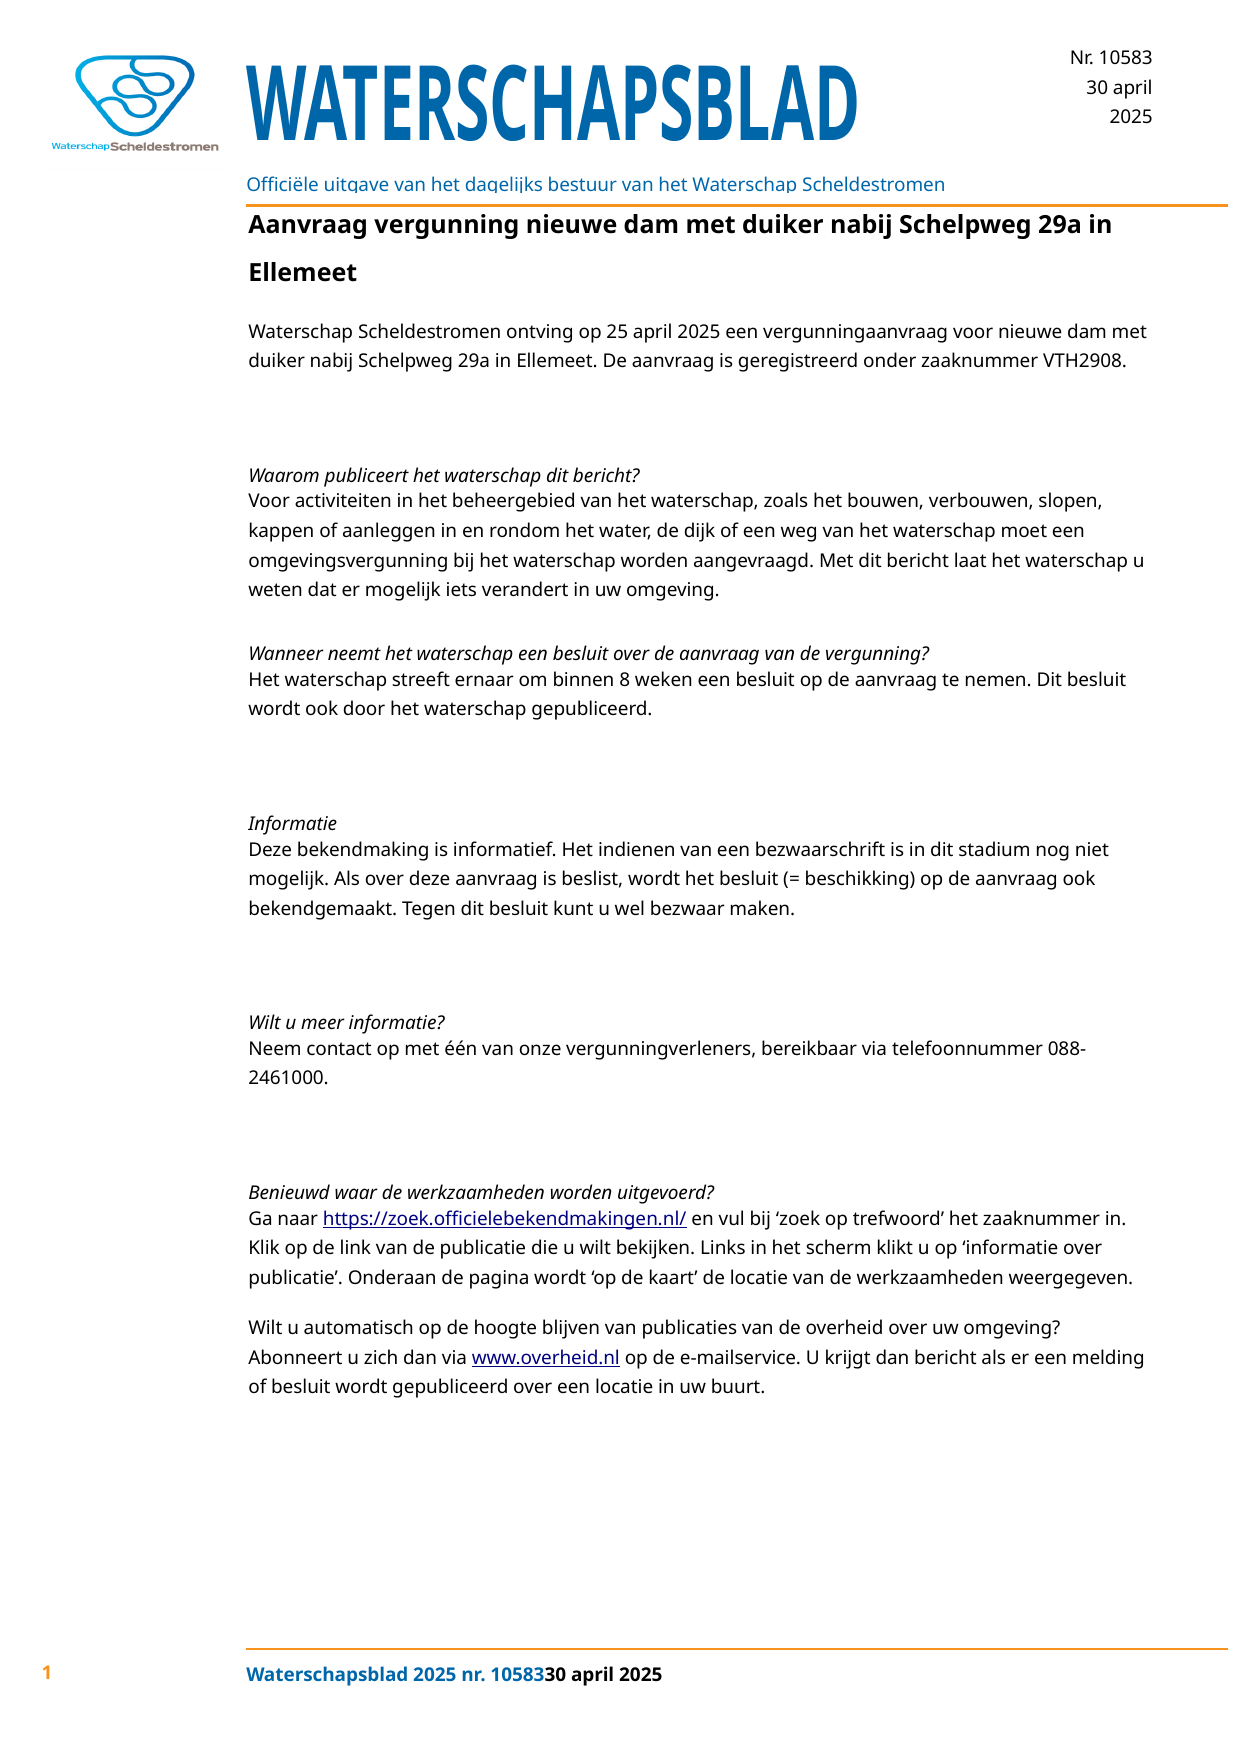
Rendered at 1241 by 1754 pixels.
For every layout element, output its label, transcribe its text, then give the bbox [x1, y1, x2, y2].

text Wanneer neemt het waterschap een besluit over de aanvraag van de vergunning? [248, 640, 1152, 666]
text Voor activiteiten in het beheergebied van het waterschap, zoals het bouwen, verbouwen, slopen, kappen of aanleggen in en rondom het water, de dijk of een weg van het waterschap moet een omgevingsvergunning bij het waterschap worden aangevraagd. Met dit bericht laat het waterschap u weten dat er mogelijk iets verandert in uw omgeving. [248, 488, 1152, 602]
text Waarom publiceert het waterschap dit bericht? [248, 462, 1152, 488]
text Wilt u meer informatie? [248, 1009, 1152, 1035]
text Het waterschap streeft ernaar om binnen 8 weken een besluit op de aanvraag te nemen. Dit besluit wordt ook door het waterschap gepubliceerd. [248, 666, 1152, 721]
text Wilt u automatisch op de hoogte blijven van publicaties van de overheid over uw omgeving? Abonneert u zich dan via www.overheid.nl op de e-mailservice. U krijgt dan bericht als er een melding of besluit wordt gepubliceerd over een locatie in uw buurt. [248, 1314, 1152, 1399]
text Informatie [248, 810, 1152, 836]
text Deze bekendmaking is informatief. Het indienen van een bezwaarschrift is in dit stadium nog niet mogelijk. Als over deze aanvraag is beslist, wordt het besluit (= beschikking) op de aanvraag ook bekendgemaakt. Tegen dit besluit kunt u wel bezwaar maken. [248, 836, 1152, 921]
text Waterschap Scheldestromen ontving op 25 april 2025 een vergunningaanvraag voor nieuwe dam met duiker nabij Schelpweg 29a in Ellemeet. De aanvraag is geregistreerd onder zaaknummer VTH2908. [248, 318, 1152, 373]
text Benieuwd waar de werkzaamheden worden uitgevoerd? [248, 1179, 1152, 1205]
text Neem contact op met één van onze vergunningverleners, bereikbaar via telefoonnummer 088-2461000. [248, 1035, 1152, 1090]
text Aanvraag vergunning nieuwe dam met duiker nabij Schelpweg 29a in Ellemeet [248, 207, 1152, 288]
text Ga naar https://zoek.officielebekendmakingen.nl/ en vul bij ‘zoek op trefwoord’ het zaaknummer in. Klik op de link van de publicatie die u wilt bekijken. Links in het scherm klikt u op ‘informatie over publicatie’. Onderaan de pagina wordt ‘op de kaart’ de locatie van de werkzaamheden weergegeven. [248, 1205, 1152, 1289]
picture [41, 47, 231, 172]
